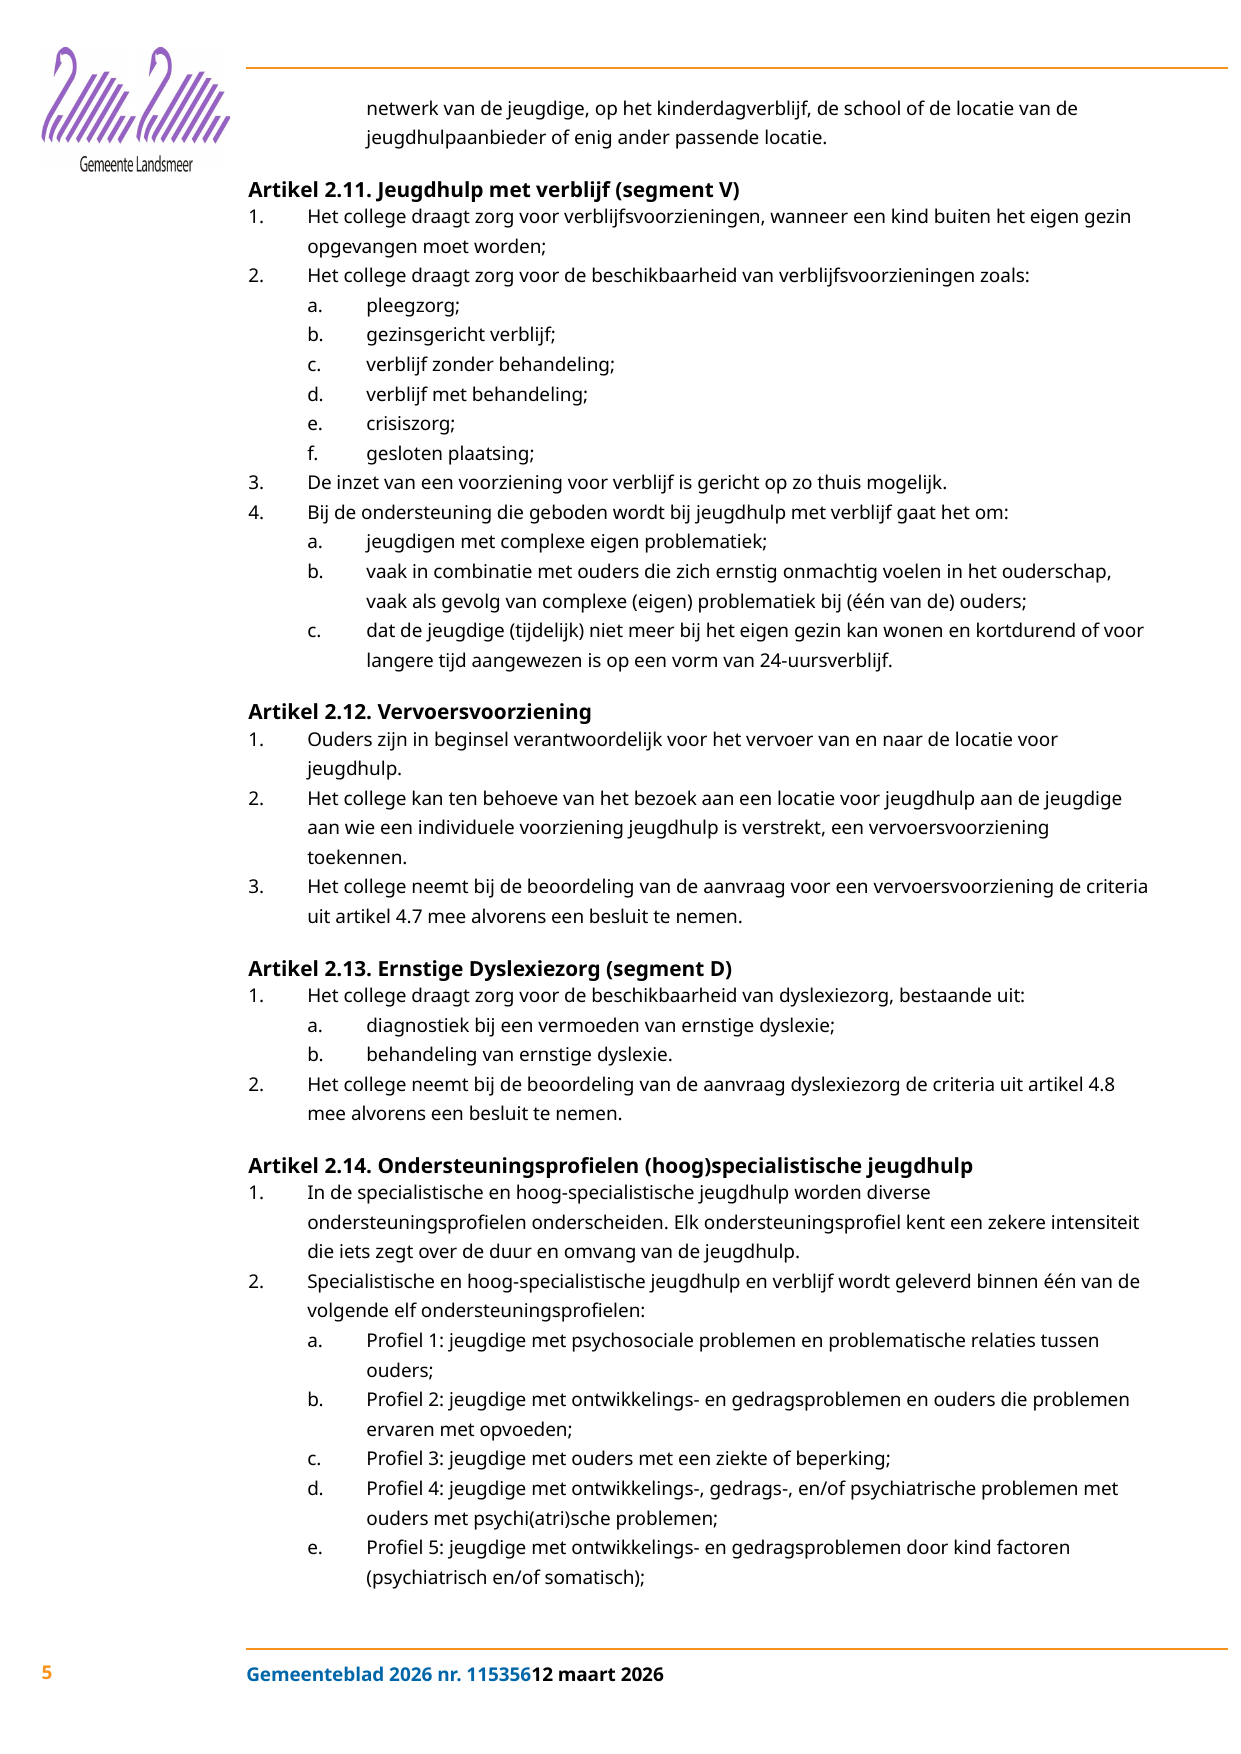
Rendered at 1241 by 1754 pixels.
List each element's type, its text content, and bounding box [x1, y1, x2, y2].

list behandeling van ernstige dyslexie. [307, 1041, 1152, 1067]
list Het college draagt zorg voor verblijfsvoorzieningen, wanneer een kind buiten het eigen gezin opgevangen moet worden; [248, 203, 1152, 258]
list vaak in combinatie met ouders die zich ernstig onmachtig voelen in het ouderschap, vaak als gevolg van complexe (eigen) problematiek bij (één van de) ouders; [307, 558, 1152, 613]
list Profiel 4: jeugdige met ontwikkelings-, gedrags-, en/of psychiatrische problemen met ouders met psychi(atri)sche problemen; [307, 1475, 1152, 1531]
text Artikel 2.11. Jeugdhulp met verblijf (segment V) [248, 175, 1152, 203]
list dat de jeugdige (tijdelijk) niet meer bij het eigen gezin kan wonen en kortdurend of voor langere tijd aangewezen is op een vorm van 24-uursverblijf. [307, 617, 1152, 673]
list verblijf zonder behandeling; [307, 351, 1152, 377]
list crisiszorg; [307, 410, 1152, 436]
list Het college kan ten behoeve van het bezoek aan een locatie voor jeugdhulp aan de jeugdige aan wie een individuele voorziening jeugdhulp is verstrekt, een vervoersvoorziening toekennen. [248, 785, 1152, 870]
list In de specialistische en hoog-specialistische jeugdhulp worden diverse ondersteuningsprofielen onderscheiden. Elk ondersteuningsprofiel kent een zekere intensiteit die iets zegt over de duur en omvang van de jeugdhulp. [248, 1179, 1152, 1264]
list De inzet van een voorziening voor verblijf is gericht op zo thuis mogelijk. [248, 469, 1152, 495]
list jeugdigen met complexe eigen problematiek; [307, 529, 1152, 554]
list gezinsgericht verblijf; [307, 322, 1152, 347]
list pleegzorg; [307, 292, 1152, 318]
list Ouders zijn in beginsel verantwoordelijk voor het vervoer van en naar de locatie voor jeugdhulp. [248, 726, 1152, 781]
list Het college neemt bij de beoordeling van de aanvraag dyslexiezorg de criteria uit artikel 4.8 mee alvorens een besluit te nemen. [248, 1071, 1152, 1126]
list gesloten plaatsing; [307, 440, 1152, 466]
list diagnostiek bij een vermoeden van ernstige dyslexie; [307, 1012, 1152, 1037]
list Bij de ondersteuning die geboden wordt bij jeugdhulp met verblijf gaat het om: [248, 499, 1152, 525]
list Profiel 1: jeugdige met psychosociale problemen en problematische relaties tussen ouders; [307, 1327, 1152, 1383]
list verblijf met behandeling; [307, 381, 1152, 406]
list Profiel 2: jeugdige met ontwikkelings- en gedragsproblemen en ouders die problemen ervaren met opvoeden; [307, 1386, 1152, 1442]
list Het college draagt zorg voor de beschikbaarheid van verblijfsvoorzieningen zoals: [248, 262, 1152, 288]
picture [41, 47, 231, 172]
text Artikel 2.14. Ondersteuningsprofielen (hoog)specialistische jeugdhulp [248, 1151, 1152, 1179]
list Het college draagt zorg voor de beschikbaarheid van dyslexiezorg, bestaande uit: [248, 982, 1152, 1008]
list netwerk van de jeugdige, op het kinderdagverblijf, de school of de locatie van de jeugdhulpaanbieder of enig ander passende locatie. [307, 95, 1152, 150]
list Profiel 5: jeugdige met ontwikkelings- en gedragsproblemen door kind factoren (psychiatrisch en/of somatisch); [307, 1534, 1152, 1590]
list Specialistische en hoog-specialistische jeugdhulp en verblijf wordt geleverd binnen één van de volgende elf ondersteuningsprofielen: [248, 1268, 1152, 1323]
list Het college neemt bij de beoordeling van de aanvraag voor een vervoersvoorziening de criteria uit artikel 4.7 mee alvorens een besluit te nemen. [248, 874, 1152, 929]
text Artikel 2.13. Ernstige Dyslexiezorg (segment D) [248, 954, 1152, 982]
text Artikel 2.12. Vervoersvoorziening [248, 697, 1152, 726]
list Profiel 3: jeugdige met ouders met een ziekte of beperking; [307, 1446, 1152, 1471]
